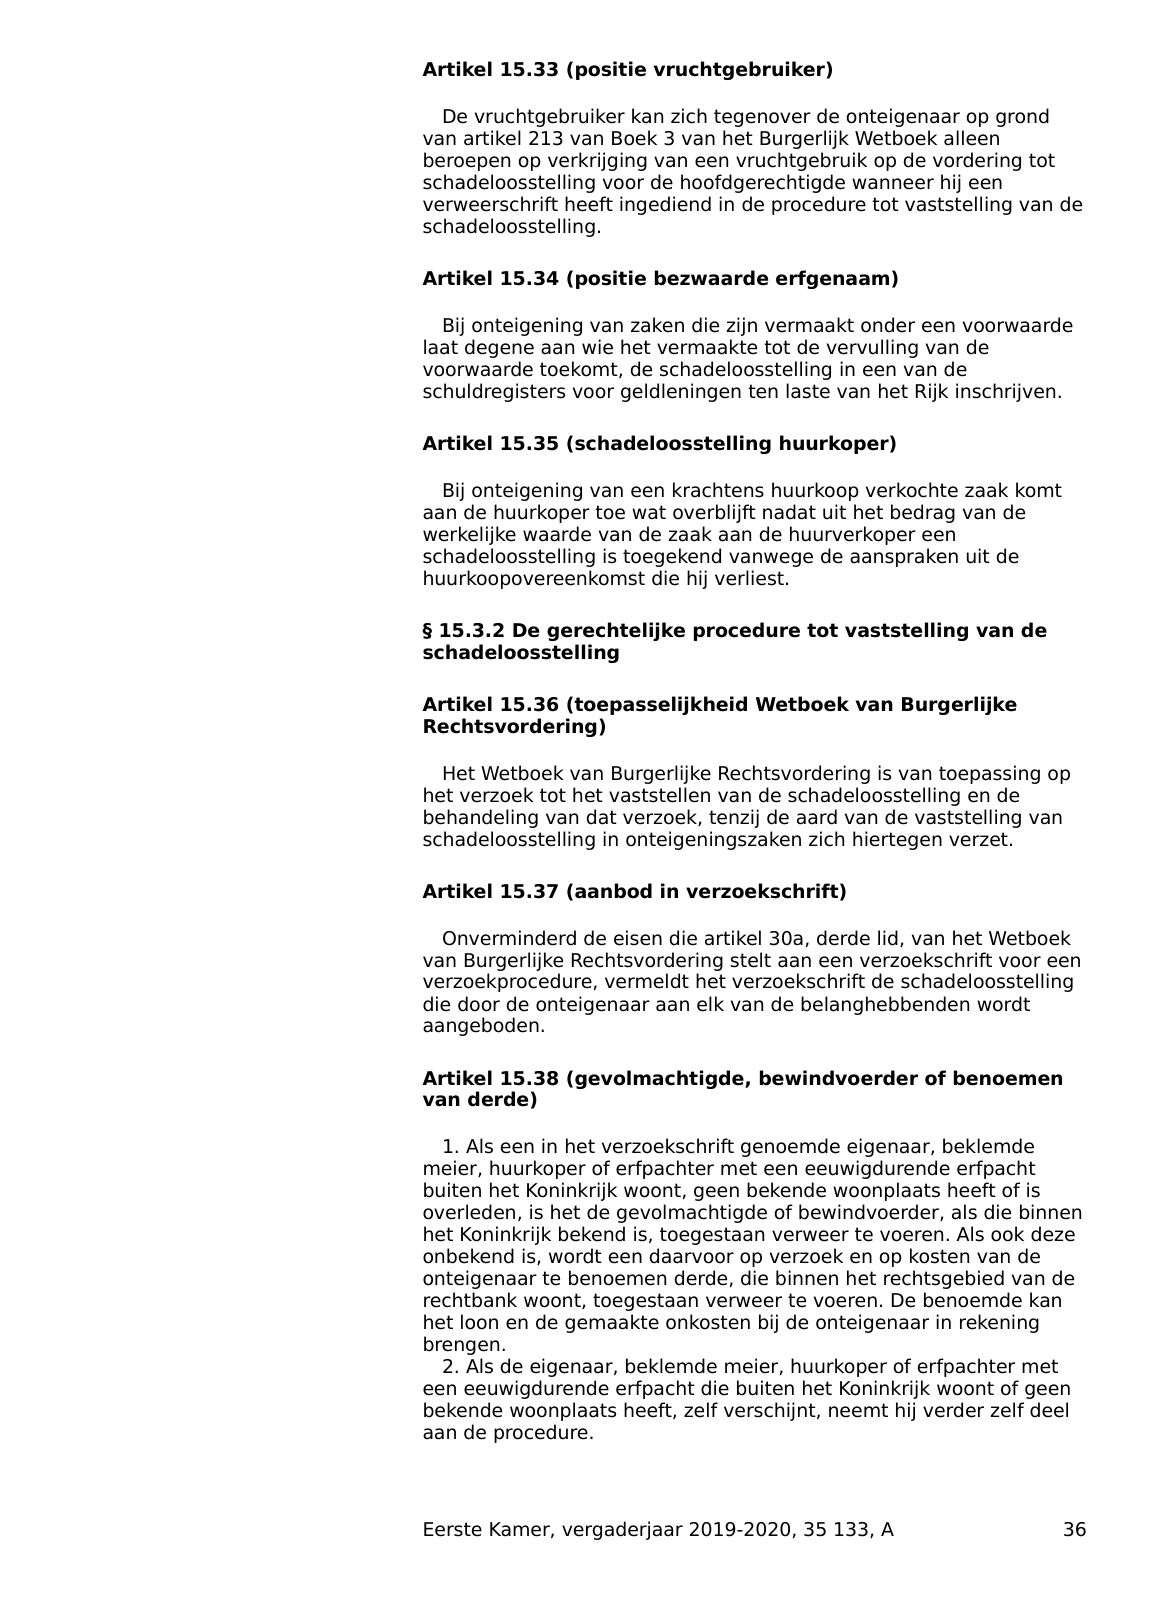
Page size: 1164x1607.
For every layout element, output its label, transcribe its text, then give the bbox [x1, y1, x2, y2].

subtitle Artikel 15.37 (aanbod in verzoekschrift) [422, 881, 1087, 902]
text Het Wetboek van Burgerlijke Rechtsvordering is van toepassing op het verzoek tot het vaststellen van de schadeloosstelling en de behandeling van dat verzoek, tenzij de aard van de vaststelling van schadeloosstelling in onteigeningszaken zich hiertegen verzet. [422, 763, 1087, 851]
subtitle Artikel 15.36 (toepasselijkheid Wetboek van Burgerlijke Rechtsvordering) [422, 694, 1087, 738]
text Bij onteigening van zaken die zijn vermaakt onder een voorwaarde laat degene aan wie het vermaakte tot de vervulling van de voorwaarde toekomt, de schadeloosstelling in een van de schuldregisters voor geldleningen ten laste van het Rijk inschrijven. [422, 315, 1087, 403]
subtitle § 15.3.2 De gerechtelijke procedure tot vaststelling van de schadeloosstelling [422, 620, 1087, 664]
subtitle Artikel 15.35 (schadeloosstelling huurkoper) [422, 433, 1087, 455]
text Onverminderd de eisen die artikel 30a, derde lid, van het Wetboek van Burgerlijke Rechtsvordering stelt aan een verzoekschrift voor een verzoekprocedure, vermeldt het verzoekschrift de schadeloosstelling die door de onteigenaar aan elk van de belanghebbenden wordt aangeboden. [422, 927, 1087, 1037]
text De vruchtgebruiker kan zich tegenover de onteigenaar op grond van artikel 213 van Boek 3 van het Burgerlijk Wetboek alleen beroepen op verkrijging van een vruchtgebruik op de vordering tot schadeloosstelling voor de hoofdgerechtigde wanneer hij een verweerschrift heeft ingediend in de procedure tot vaststelling van de schadeloosstelling. [422, 106, 1087, 238]
subtitle Artikel 15.33 (positie vruchtgebruiker) [422, 59, 1087, 81]
subtitle Artikel 15.38 (gevolmachtigde, bewindvoerder of benoemen van derde) [422, 1067, 1087, 1111]
text Bij onteigening van een krachtens huurkoop verkochte zaak komt aan de huurkoper toe wat overblijft nadat uit het bedrag van de werkelijke waarde van de zaak aan de huurverkoper een schadeloosstelling is toegekend vanwege de aanspraken uit de huurkoopovereenkomst die hij verliest. [422, 480, 1087, 590]
subtitle Artikel 15.34 (positie bezwaarde erfgenaam) [422, 268, 1087, 290]
text 1. Als een in het verzoekschrift genoemde eigenaar, beklemde meier, huurkoper of erfpachter met een eeuwigdurende erfpacht buiten het Koninkrijk woont, geen bekende woonplaats heeft of is overleden, is het de gevolmachtigde of bewindvoerder, als die binnen het Koninkrijk bekend is, toegestaan verweer te voeren. Als ook deze onbekend is, wordt een daarvoor op verzoek en op kosten van de onteigenaar te benoemen derde, die binnen het rechtsgebied van de rechtbank woont, toegestaan verweer te voeren. De benoemde kan het loon en de gemaakte onkosten bij de onteigenaar in rekening brengen. [422, 1136, 1087, 1356]
text 2. Als de eigenaar, beklemde meier, huurkoper of erfpachter met een eeuwigdurende erfpacht die buiten het Koninkrijk woont of geen bekende woonplaats heeft, zelf verschijnt, neemt hij verder zelf deel aan de procedure. [422, 1356, 1087, 1444]
